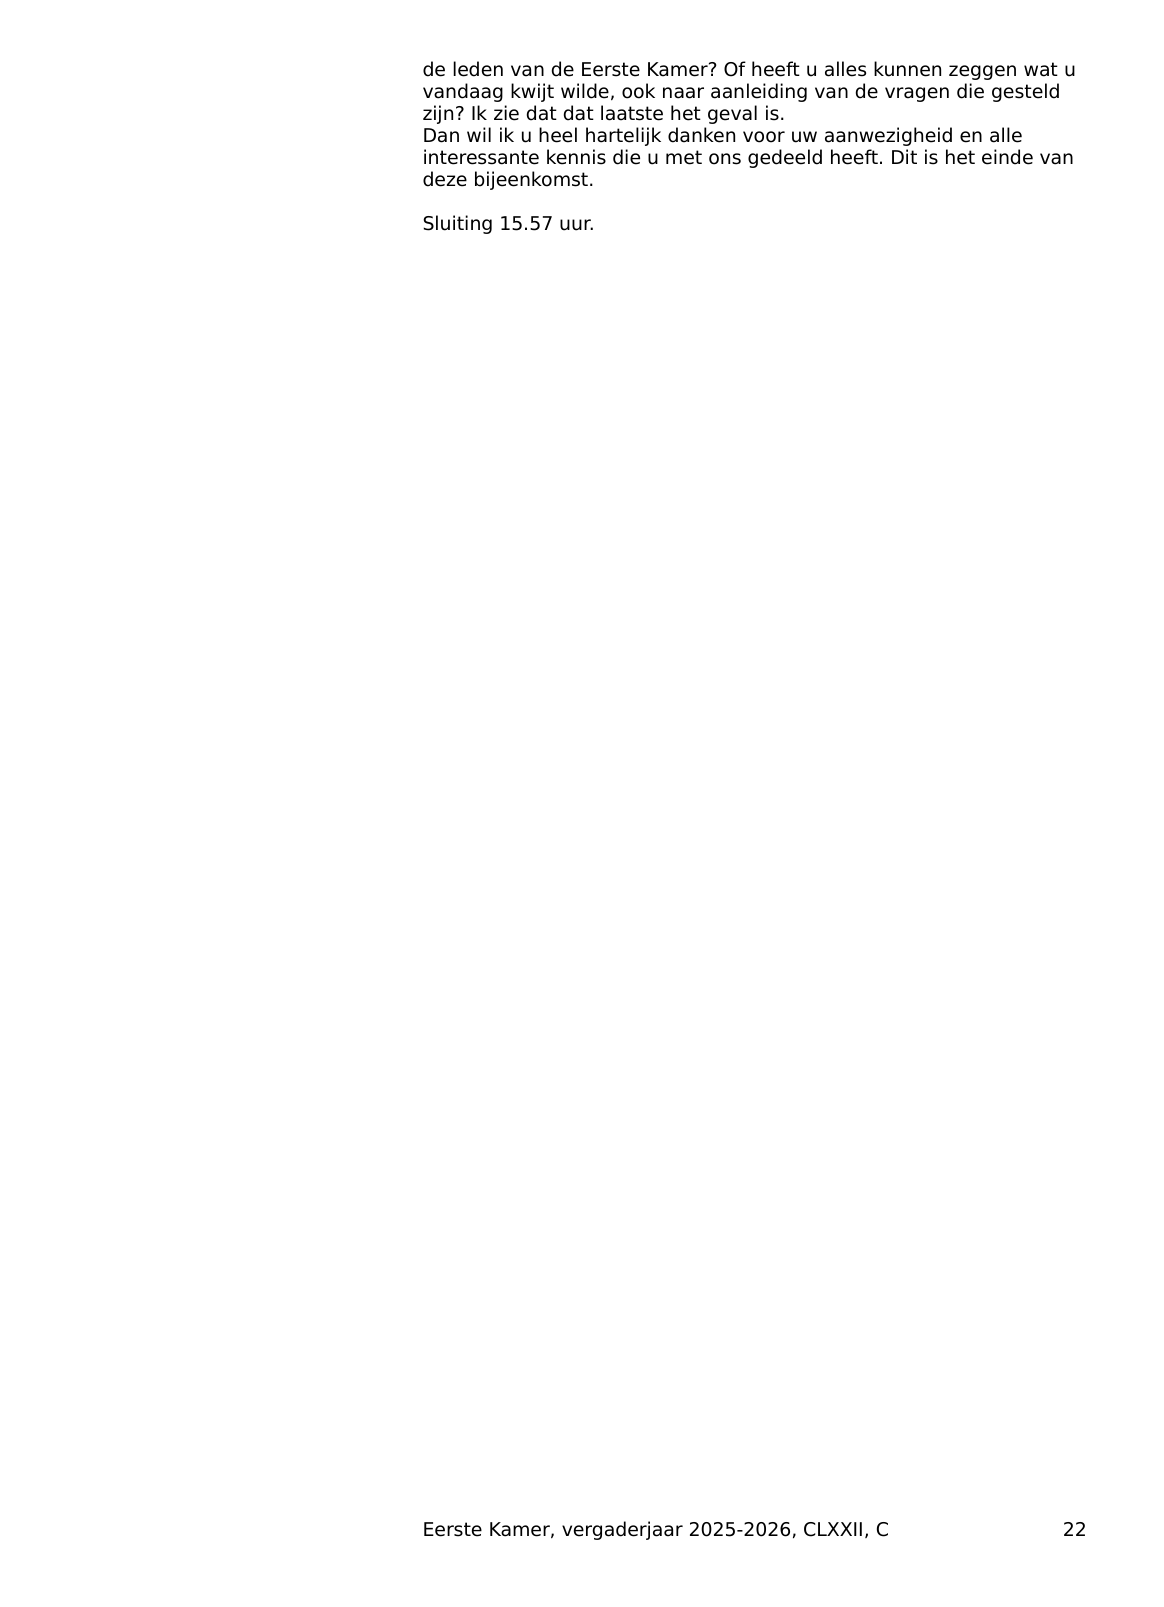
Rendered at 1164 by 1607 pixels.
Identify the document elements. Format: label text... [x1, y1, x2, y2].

text Dan wil ik u heel hartelijk danken voor uw aanwezigheid en alle interessante kennis die u met ons gedeeld heeft. Dit is het einde van deze bijeenkomst. [422, 125, 1087, 191]
text Sluiting 15.57 uur. [422, 213, 1087, 235]
text de leden van de Eerste Kamer? Of heeft u alles kunnen zeggen wat u vandaag kwijt wilde, ook naar aanleiding van de vragen die gesteld zijn? Ik zie dat dat laatste het geval is. [422, 59, 1087, 125]
